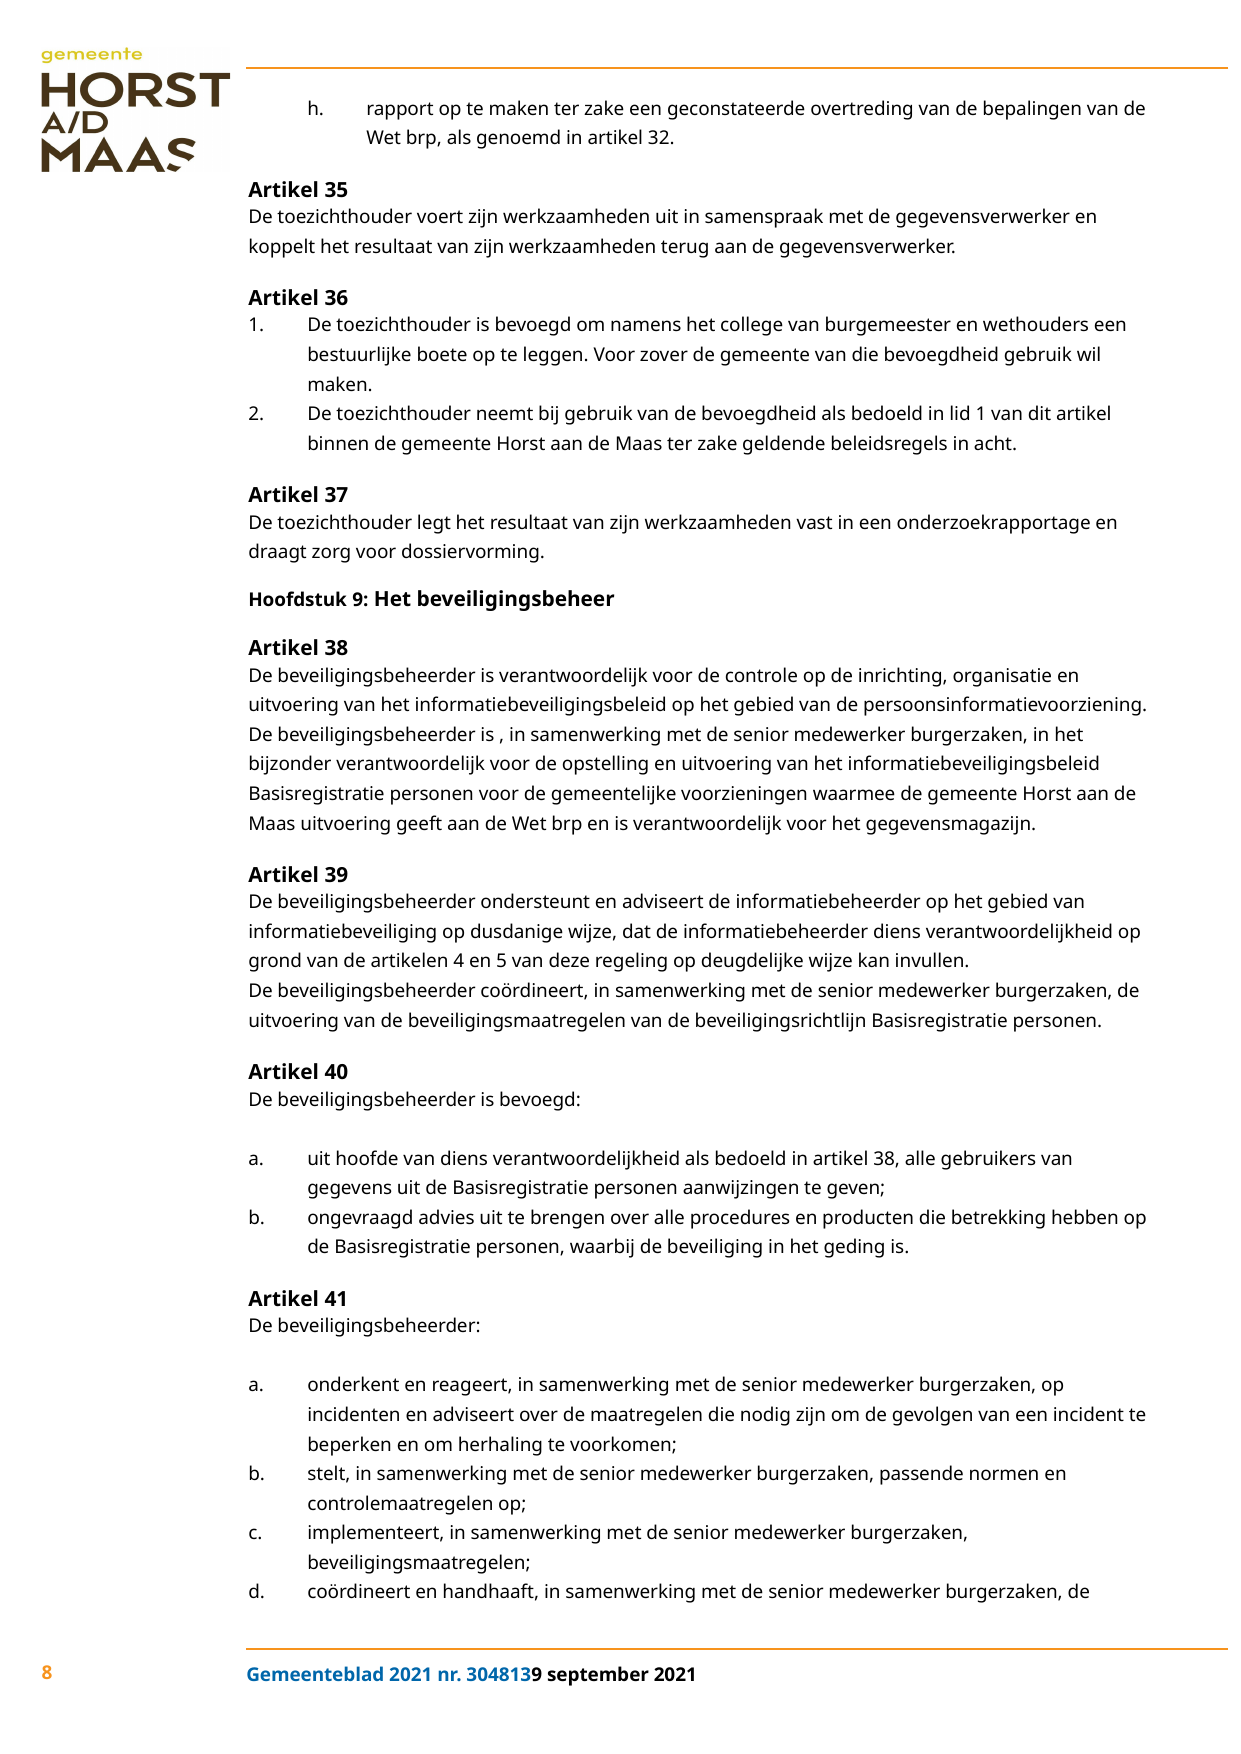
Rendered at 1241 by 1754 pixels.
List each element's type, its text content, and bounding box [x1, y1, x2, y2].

text Artikel 39 [248, 860, 1152, 888]
list De toezichthouder neemt bij gebruik van de bevoegdheid als bedoeld in lid 1 van dit artikel binnen de gemeente Horst aan de Maas ter zake geldende beleidsregels in acht. [248, 400, 1152, 456]
picture [41, 47, 231, 172]
list onderkent en reageert, in samenwerking met de senior medewerker burgerzaken, op incidenten en adviseert over de maatregelen die nodig zijn om de gevolgen van een incident te beperken en om herhaling te voorkomen; [248, 1372, 1152, 1457]
text De beveiligingsbeheerder is , in samenwerking met de senior medewerker burgerzaken, in het bijzonder verantwoordelijk voor de opstelling en uitvoering van het informatiebeveiligingsbeleid Basisregistratie personen voor de gemeentelijke voorzieningen waarmee de gemeente Horst aan de Maas uitvoering geeft aan de Wet brp en is verantwoordelijk voor het gegevensmagazijn. [248, 721, 1152, 835]
text De beveiligingsbeheerder is bevoegd: [248, 1086, 1152, 1111]
text Artikel 38 [248, 633, 1152, 662]
text Artikel 35 [248, 175, 1152, 203]
text De toezichthouder legt het resultaat van zijn werkzaamheden vast in een onderzoekrapportage en draagt zorg voor dossiervorming. [248, 509, 1152, 564]
text De beveiligingsbeheerder coördineert, in samenwerking met de senior medewerker burgerzaken, de uitvoering van de beveiligingsmaatregelen van de beveiligingsrichtlijn Basisregistratie personen. [248, 977, 1152, 1033]
text De beveiligingsbeheerder: [248, 1312, 1152, 1338]
text De beveiligingsbeheerder is verantwoordelijk voor de controle op de inrichting, organisatie en uitvoering van het informatiebeveiligingsbeleid op het gebied van de persoonsinformatievoorziening. [248, 662, 1152, 717]
text Hoofdstuk 9: Het beveiligingsbeheer [248, 584, 1152, 612]
text Artikel 40 [248, 1057, 1152, 1086]
list stelt, in samenwerking met de senior medewerker burgerzaken, passende normen en controlemaatregelen op; [248, 1460, 1152, 1516]
text Artikel 41 [248, 1284, 1152, 1312]
list implementeert, in samenwerking met de senior medewerker burgerzaken, beveiligingsmaatregelen; [248, 1519, 1152, 1575]
list rapport op te maken ter zake een geconstateerde overtreding van de bepalingen van de Wet brp, als genoemd in artikel 32. [307, 95, 1152, 150]
list uit hoofde van diens verantwoordelijkheid als bedoeld in artikel 38, alle gebruikers van gegevens uit de Basisregistratie personen aanwijzingen te geven; [248, 1145, 1152, 1200]
list coördineert en handhaaft, in samenwerking met de senior medewerker burgerzaken, de [248, 1579, 1152, 1604]
text De toezichthouder voert zijn werkzaamheden uit in samenspraak met de gegevensverwerker en koppelt het resultaat van zijn werkzaamheden terug aan de gegevensverwerker. [248, 203, 1152, 258]
list ongevraagd advies uit te brengen over alle procedures en producten die betrekking hebben op de Basisregistratie personen, waarbij de beveiliging in het geding is. [248, 1204, 1152, 1259]
list De toezichthouder is bevoegd om namens het college van burgemeester en wethouders een bestuurlijke boete op te leggen. Voor zover de gemeente van die bevoegdheid gebruik wil maken. [248, 312, 1152, 397]
text Artikel 37 [248, 480, 1152, 509]
text Artikel 36 [248, 283, 1152, 312]
text De beveiligingsbeheerder ondersteunt en adviseert de informatiebeheerder op het gebied van informatiebeveiliging op dusdanige wijze, dat de informatiebeheerder diens verantwoordelijkheid op grond van de artikelen 4 en 5 van deze regeling op deugdelijke wijze kan invullen. [248, 888, 1152, 973]
